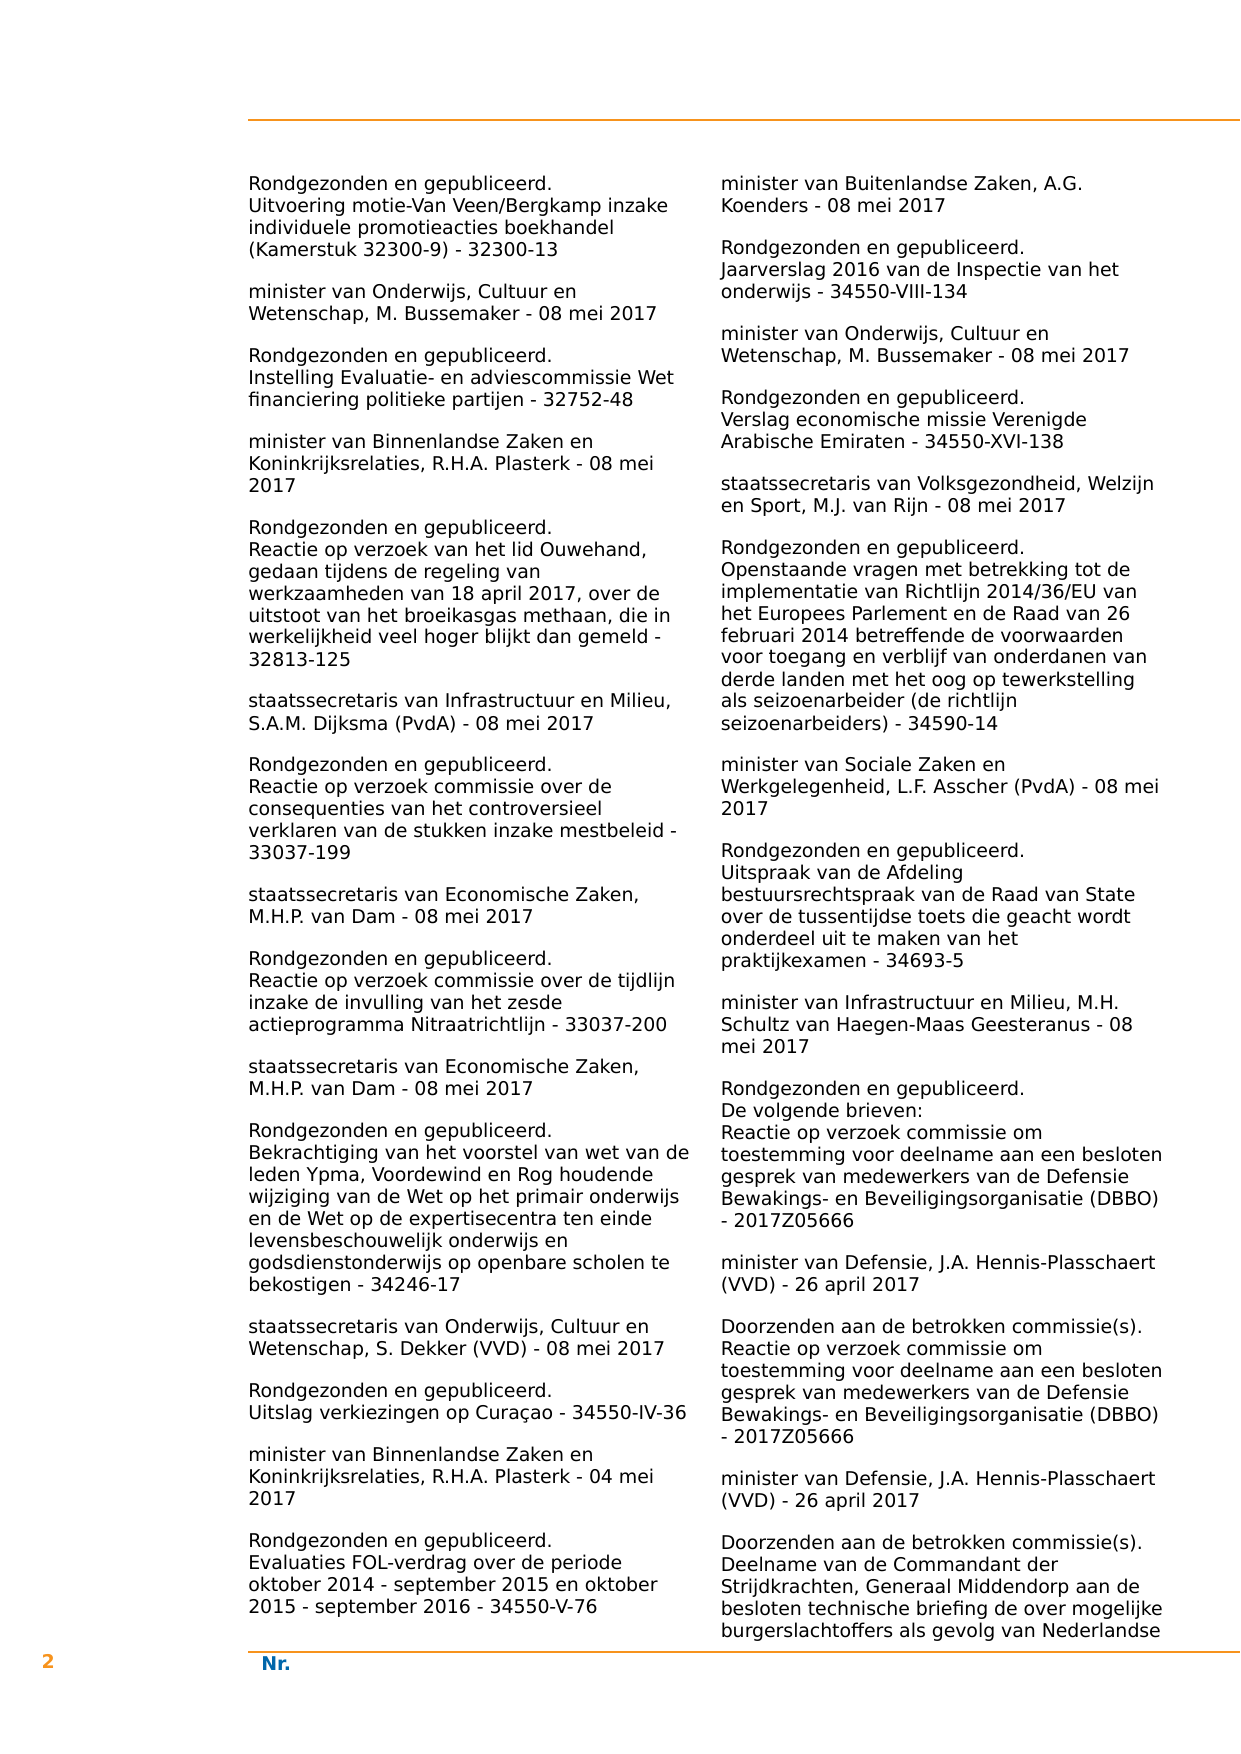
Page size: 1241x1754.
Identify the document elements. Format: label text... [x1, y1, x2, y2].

text staatssecretaris van Economische Zaken, M.H.P. van Dam - 08 mei 2017 [248, 1056, 691, 1100]
text Reactie op verzoek commissie om toestemming voor deelname aan een besloten gesprek van medewerkers van de Defensie Bewakings- en Beveiligingsorganisatie (DBBO) - 2017Z05666 [721, 1122, 1163, 1232]
text Bekrachtiging van het voorstel van wet van de leden Ypma, Voordewind en Rog houdende wijziging van de Wet op het primair onderwijs en de Wet op de expertisecentra ten einde levensbeschouwelijk onderwijs en godsdienstonderwijs op openbare scholen te bekostigen - 34246-17 [248, 1142, 691, 1296]
text minister van Binnenlandse Zaken en Koninkrijksrelaties, R.H.A. Plasterk - 08 mei 2017 [248, 431, 691, 497]
text Rondgezonden en gepubliceerd. [248, 1530, 691, 1552]
text Rondgezonden en gepubliceerd. [248, 517, 691, 538]
text Reactie op verzoek van het lid Ouwehand, gedaan tijdens de regeling van werkzaamheden van 18 april 2017, over de uitstoot van het broeikasgas methaan, die in werkelijkheid veel hoger blijkt dan gemeld - 32813-125 [248, 538, 691, 670]
text Rondgezonden en gepubliceerd. [721, 840, 1163, 862]
text Rondgezonden en gepubliceerd. [248, 173, 691, 195]
text Doorzenden aan de betrokken commissie(s). [721, 1532, 1163, 1554]
text Reactie op verzoek commissie om toestemming voor deelname aan een besloten gesprek van medewerkers van de Defensie Bewakings- en Beveiligingsorganisatie (DBBO) - 2017Z05666 [721, 1338, 1163, 1448]
text minister van Sociale Zaken en Werkgelegenheid, L.F. Asscher (PvdA) - 08 mei 2017 [721, 754, 1163, 820]
text staatssecretaris van Volksgezondheid, Welzijn en Sport, M.J. van Rijn - 08 mei 2017 [721, 473, 1163, 517]
text minister van Onderwijs, Cultuur en Wetenschap, M. Bussemaker - 08 mei 2017 [721, 323, 1163, 367]
text staatssecretaris van Economische Zaken, M.H.P. van Dam - 08 mei 2017 [248, 884, 691, 928]
text Rondgezonden en gepubliceerd. [721, 237, 1163, 259]
text minister van Infrastructuur en Milieu, M.H. Schultz van Haegen-Maas Geesteranus - 08 mei 2017 [721, 992, 1163, 1058]
text Rondgezonden en gepubliceerd. [248, 1120, 691, 1142]
text Instelling Evaluatie- en adviescommissie Wet financiering politieke partijen - 32752-48 [248, 367, 691, 411]
text Rondgezonden en gepubliceerd. [248, 345, 691, 367]
text Rondgezonden en gepubliceerd. [721, 1078, 1163, 1100]
text Rondgezonden en gepubliceerd. [248, 754, 691, 776]
text staatssecretaris van Infrastructuur en Milieu, S.A.M. Dijksma (PvdA) - 08 mei 2017 [248, 690, 691, 734]
text Reactie op verzoek commissie over de consequenties van het controversieel verklaren van de stukken inzake mestbeleid - 33037-199 [248, 776, 691, 864]
text Rondgezonden en gepubliceerd. [721, 537, 1163, 558]
text Deelname van de Commandant der Strijdkrachten, Generaal Middendorp aan de besloten technische briefing de over mogelijke burgerslachtoffers als gevolg van Nederlandse [721, 1554, 1163, 1642]
text Doorzenden aan de betrokken commissie(s). [721, 1316, 1163, 1338]
text Jaarverslag 2016 van de Inspectie van het onderwijs - 34550-VIII-134 [721, 259, 1163, 303]
text minister van Defensie, J.A. Hennis-Plasschaert (VVD) - 26 april 2017 [721, 1252, 1163, 1296]
text Verslag economische missie Verenigde Arabische Emiraten - 34550-XVI-138 [721, 409, 1163, 453]
text Rondgezonden en gepubliceerd. [248, 948, 691, 970]
text minister van Binnenlandse Zaken en Koninkrijksrelaties, R.H.A. Plasterk - 04 mei 2017 [248, 1444, 691, 1510]
text minister van Defensie, J.A. Hennis-Plasschaert (VVD) - 26 april 2017 [721, 1468, 1163, 1512]
text Uitslag verkiezingen op Curaçao - 34550-IV-36 [248, 1402, 691, 1424]
text minister van Buitenlandse Zaken, A.G. Koenders - 08 mei 2017 [721, 173, 1163, 217]
text minister van Onderwijs, Cultuur en Wetenschap, M. Bussemaker - 08 mei 2017 [248, 281, 691, 325]
text Evaluaties FOL-verdrag over de periode oktober 2014 - september 2015 en oktober 2015 - september 2016 - 34550-V-76 [248, 1552, 691, 1618]
text Uitvoering motie-Van Veen/Bergkamp inzake individuele promotieacties boekhandel (Kamerstuk 32300-9) - 32300-13 [248, 195, 691, 261]
text Rondgezonden en gepubliceerd. [248, 1380, 691, 1402]
text staatssecretaris van Onderwijs, Cultuur en Wetenschap, S. Dekker (VVD) - 08 mei 2017 [248, 1316, 691, 1360]
text De volgende brieven: [721, 1100, 1163, 1122]
text Rondgezonden en gepubliceerd. [721, 387, 1163, 409]
text Reactie op verzoek commissie over de tijdlijn inzake de invulling van het zesde actieprogramma Nitraatrichtlijn - 33037-200 [248, 970, 691, 1036]
text Openstaande vragen met betrekking tot de implementatie van Richtlijn 2014/36/EU van het Europees Parlement en de Raad van 26 februari 2014 betreffende de voorwaarden voor toegang en verblijf van onderdanen van derde landen met het oog op tewerkstelling als seizoenarbeider (de richtlijn seizoenarbeiders) - 34590-14 [721, 558, 1163, 734]
text Uitspraak van de Afdeling bestuursrechtspraak van de Raad van State over de tussentijdse toets die geacht wordt onderdeel uit te maken van het praktijkexamen - 34693-5 [721, 862, 1163, 972]
